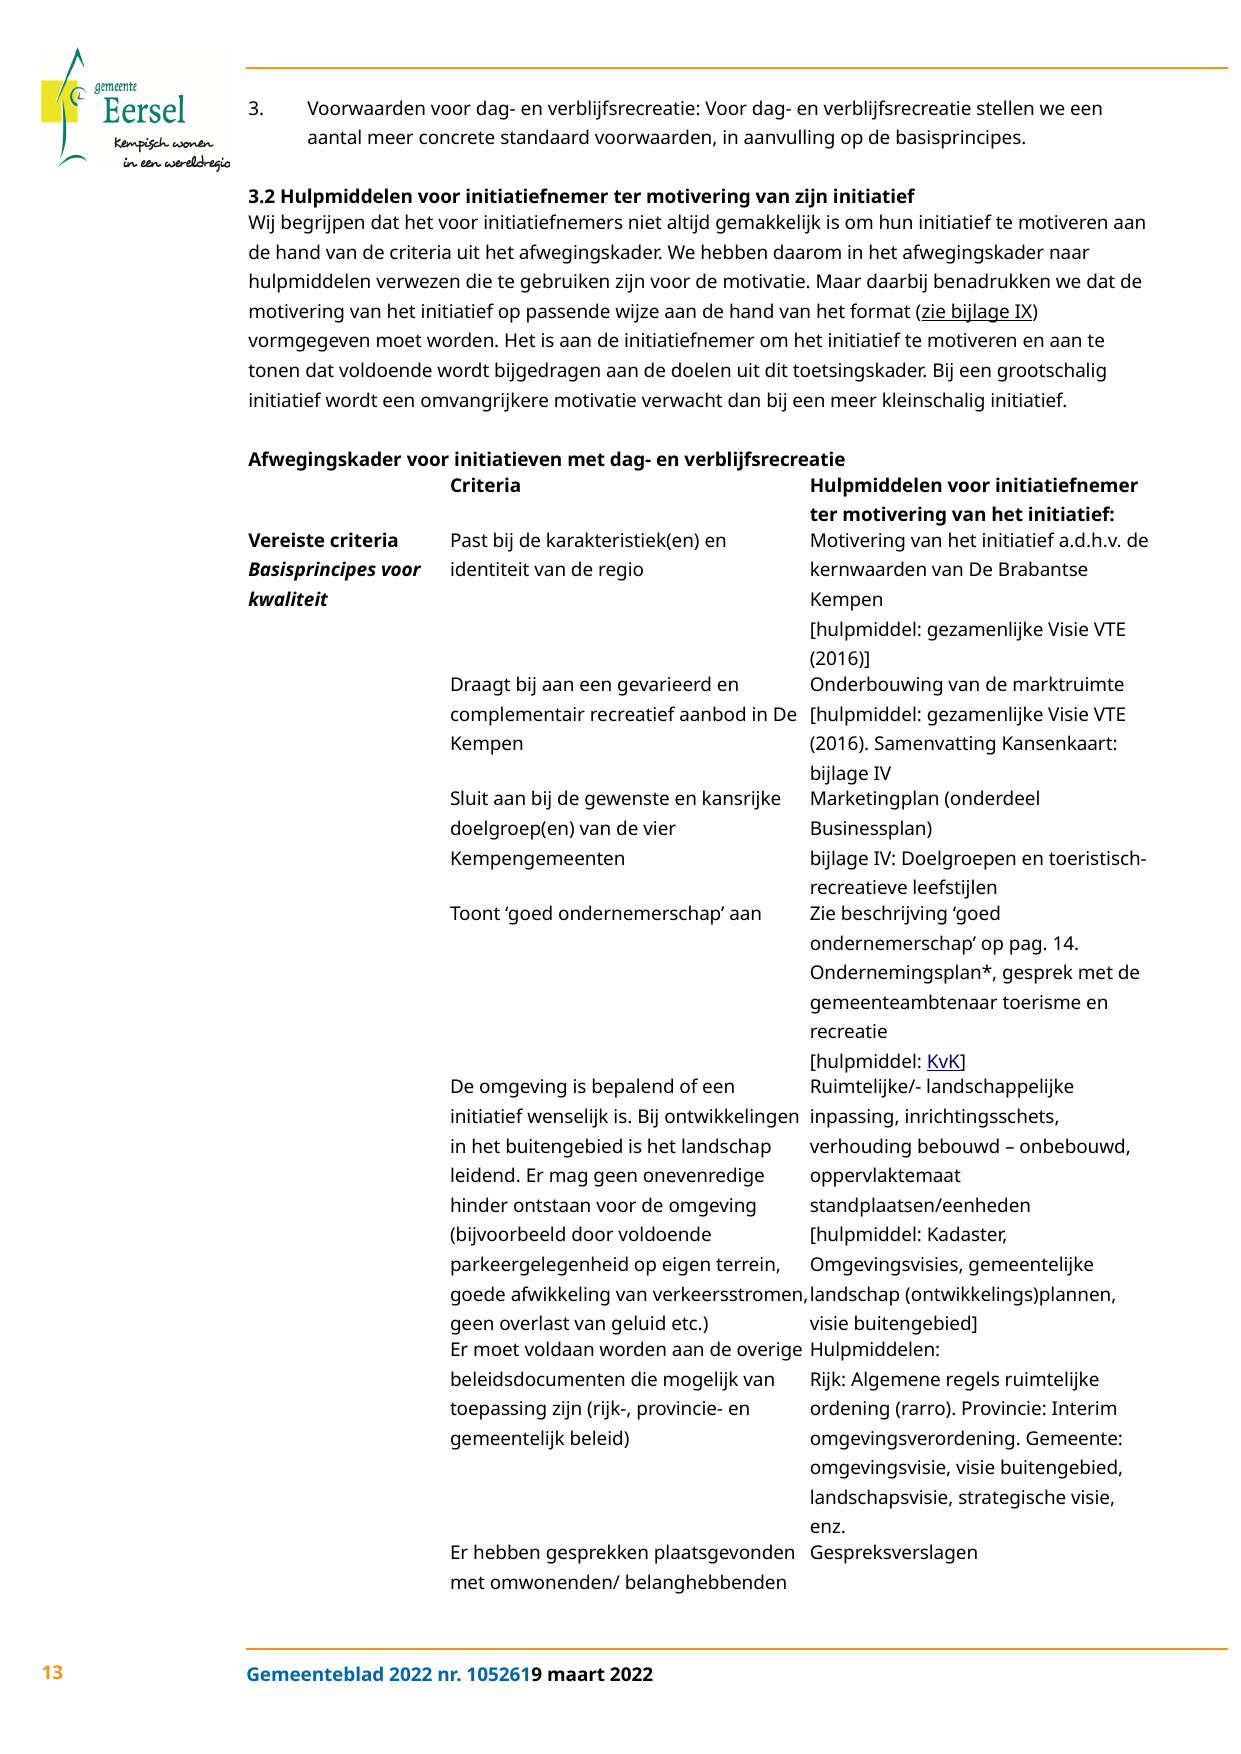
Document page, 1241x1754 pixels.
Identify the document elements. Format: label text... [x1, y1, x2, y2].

table_cell Criteria [450, 472, 809, 527]
table_cell Onderbouwing van de marktruimte [hulpmiddel: gezamenlijke Visie VTE (2016). Samenvatting Kansenkaart: bijlage IV [810, 671, 1152, 786]
table_cell Zie beschrijving ‘goed ondernemerschap’ op pag. 14. Ondernemingsplan*, gesprek met de gemeenteambtenaar toerisme en recreatie [hulpmiddel: KvK] [810, 900, 1152, 1074]
table_cell [248, 900, 450, 1074]
table_cell [248, 786, 450, 900]
table_cell [248, 472, 450, 527]
table_cell [248, 1336, 450, 1539]
table_cell Marketingplan (onderdeel Businessplan) bijlage IV: Doelgroepen en toeristisch-recreatieve leefstijlen [810, 786, 1152, 900]
table_cell Draagt bij aan een gevarieerd en complementair recreatief aanbod in De Kempen [450, 671, 809, 786]
text 3.2 Hulpmiddelen voor initiatiefnemer ter motivering van zijn initiatief [248, 183, 1152, 209]
list Voorwaarden voor dag- en verblijfsrecreatie: Voor dag- en verblijfsrecreatie stellen we een aantal meer concrete standaard voorwaarden, in aanvulling op de basisprincipes. [248, 95, 1152, 150]
table_cell [248, 1074, 450, 1336]
table_cell Er hebben gesprekken plaatsgevonden met omwonenden/ belanghebbenden [450, 1539, 809, 1595]
table_cell De omgeving is bepalend of een initiatief wenselijk is. Bij ontwikkelingen in het buitengebied is het landschap leidend. Er mag geen onevenredige hinder ontstaan voor de omgeving (bijvoorbeeld door voldoende parkeergelegenheid op eigen terrein, goede afwikkeling van verkeersstromen, geen overlast van geluid etc.) [450, 1074, 809, 1336]
table_cell [248, 671, 450, 786]
table_cell Gespreksverslagen [810, 1539, 1152, 1595]
table_cell Ruimtelijke/- landschappelijke inpassing, inrichtingsschets, verhouding bebouwd – onbebouwd, oppervlaktemaat standplaatsen/eenheden [hulpmiddel: Kadaster, Omgevingsvisies, gemeentelijke landschap (ontwikkelings)plannen, visie buitengebied] [810, 1074, 1152, 1336]
table_cell Hulpmiddelen voor initiatiefnemer ter motivering van het initiatief: [810, 472, 1152, 527]
table_cell Er moet voldaan worden aan de overige beleidsdocumenten die mogelijk van toepassing zijn (rijk-, provincie- en gemeentelijk beleid) [450, 1336, 809, 1539]
text Wij begrijpen dat het voor initiatiefnemers niet altijd gemakkelijk is om hun initiatief te motiveren aan de hand van de criteria uit het afwegingskader. We hebben daarom in het afwegingskader naar hulpmiddelen verwezen die te gebruiken zijn voor de motivatie. Maar daarbij benadrukken we dat de motivering van het initiatief op passende wijze aan de hand van het format (zie bijlage IX) vormgegeven moet worden. Het is aan de initiatiefnemer om het initiatief te motiveren en aan te tonen dat voldoende wordt bijgedragen aan de doelen uit dit toetsingskader. Bij een grootschalig initiatief wordt een omvangrijkere motivatie verwacht dan bij een meer kleinschalig initiatief. [248, 209, 1152, 412]
table_cell Toont ‘goed ondernemerschap’ aan [450, 900, 809, 1074]
picture [41, 47, 231, 172]
table_cell Sluit aan bij de gewenste en kansrijke doelgroep(en) van de vier Kempengemeenten [450, 786, 809, 900]
table_cell Vereiste criteria Basisprincipes voor kwaliteit [248, 527, 450, 671]
table_header Afwegingskader voor initiatieven met dag- en verblijfsrecreatie [248, 446, 1152, 472]
table_cell Past bij de karakteristiek(en) en identiteit van de regio [450, 527, 809, 671]
table_cell [248, 1539, 450, 1595]
table_cell Hulpmiddelen: Rijk: Algemene regels ruimtelijke ordening (rarro). Provincie: Interim omgevingsverordening. Gemeente: omgevingsvisie, visie buitengebied, landschapsvisie, strategische visie, enz. [810, 1336, 1152, 1539]
table_cell Motivering van het initiatief a.d.h.v. de kernwaarden van De Brabantse Kempen [hulpmiddel: gezamenlijke Visie VTE (2016)] [810, 527, 1152, 671]
